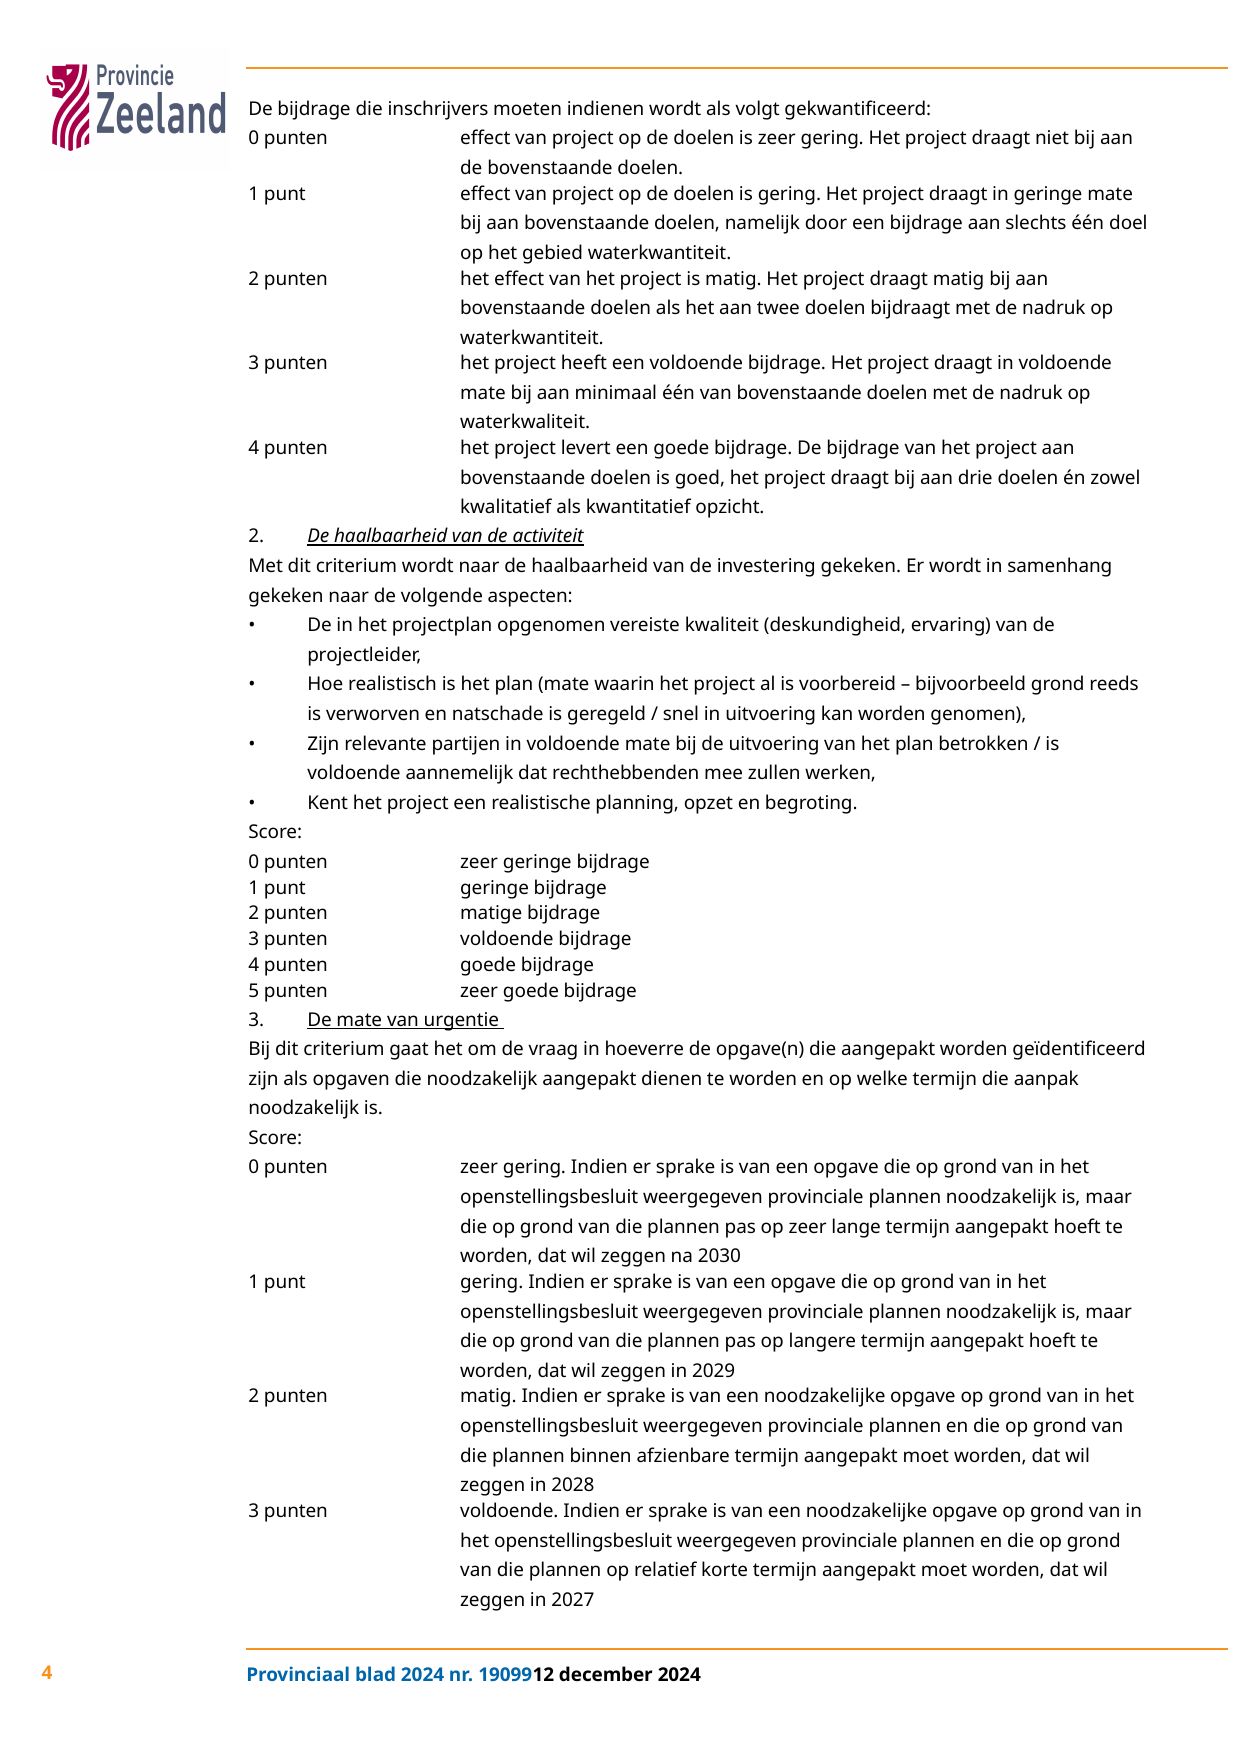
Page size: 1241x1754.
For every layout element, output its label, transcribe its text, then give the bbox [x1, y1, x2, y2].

table_cell 2 punten [248, 265, 460, 349]
table_cell het effect van het project is matig. Het project draagt matig bij aan bovenstaande doelen als het aan twee doelen bijdraagt met de nadruk op waterkwantiteit. [460, 265, 1152, 349]
table_cell 2 punten [248, 1383, 460, 1497]
list De in het projectplan opgenomen vereiste kwaliteit (deskundigheid, ervaring) van de projectleider, [248, 611, 1152, 667]
table_cell 2 punten [248, 900, 460, 925]
list De mate van urgentie [248, 1006, 1152, 1031]
text Met dit criterium wordt naar de haalbaarheid van de investering gekeken. Er wordt in samenhang gekeken naar de volgende aspecten: [248, 552, 1152, 607]
table_cell gering. Indien er sprake is van een opgave die op grond van in het openstellingsbesluit weergegeven provinciale plannen noodzakelijk is, maar die op grond van die plannen pas op langere termijn aangepakt hoeft te worden, dat wil zeggen in 2029 [460, 1268, 1152, 1383]
table_cell 1 punt [248, 874, 460, 899]
table_cell zeer goede bijdrage [460, 977, 1152, 1002]
list De haalbaarheid van de activiteit [248, 523, 1152, 548]
text De bijdrage die inschrijvers moeten indienen wordt als volgt gekwantificeerd: [248, 95, 1152, 121]
table_header effect van project op de doelen is zeer gering. Het project draagt niet bij aan de bovenstaande doelen. [460, 125, 1152, 180]
table_cell effect van project op de doelen is gering. Het project draagt in geringe mate bij aan bovenstaande doelen, namelijk door een bijdrage aan slechts één doel op het gebied waterkwantiteit. [460, 180, 1152, 265]
table_header zeer geringe bijdrage [460, 848, 1152, 874]
text Score: [248, 1124, 1152, 1150]
table_cell 3 punten [248, 1497, 460, 1612]
table_cell 3 punten [248, 925, 460, 951]
table_cell 3 punten [248, 350, 460, 434]
picture [41, 47, 231, 172]
table_cell matige bijdrage [460, 900, 1152, 925]
table_header zeer gering. Indien er sprake is van een opgave die op grond van in het openstellingsbesluit weergegeven provinciale plannen noodzakelijk is, maar die op grond van die plannen pas op zeer lange termijn aangepakt hoeft te worden, dat wil zeggen na 2030 [460, 1154, 1152, 1268]
list Zijn relevante partijen in voldoende mate bij de uitvoering van het plan betrokken / is voldoende aannemelijk dat rechthebbenden mee zullen werken, [248, 730, 1152, 785]
table_header 0 punten [248, 1154, 460, 1268]
text Score: [248, 818, 1152, 844]
table_cell het project heeft een voldoende bijdrage. Het project draagt in voldoende mate bij aan minimaal één van bovenstaande doelen met de nadruk op waterkwaliteit. [460, 350, 1152, 434]
list Kent het project een realistische planning, opzet en begroting. [248, 789, 1152, 814]
table_cell 4 punten [248, 951, 460, 977]
table_header 0 punten [248, 848, 460, 874]
table_cell voldoende bijdrage [460, 925, 1152, 951]
table_cell 5 punten [248, 977, 460, 1002]
list Hoe realistisch is het plan (mate waarin het project al is voorbereid – bijvoorbeeld grond reeds is verworven en natschade is geregeld / snel in uitvoering kan worden genomen), [248, 671, 1152, 726]
table_cell 1 punt [248, 180, 460, 265]
table_header 0 punten [248, 125, 460, 180]
table_cell geringe bijdrage [460, 874, 1152, 899]
table_cell 1 punt [248, 1268, 460, 1383]
table_cell 4 punten [248, 435, 460, 519]
table_cell het project levert een goede bijdrage. De bijdrage van het project aan bovenstaande doelen is goed, het project draagt bij aan drie doelen én zowel kwalitatief als kwantitatief opzicht. [460, 435, 1152, 519]
table_cell matig. Indien er sprake is van een noodzakelijke opgave op grond van in het openstellingsbesluit weergegeven provinciale plannen en die op grond van die plannen binnen afzienbare termijn aangepakt moet worden, dat wil zeggen in 2028 [460, 1383, 1152, 1497]
table_cell voldoende. Indien er sprake is van een noodzakelijke opgave op grond van in het openstellingsbesluit weergegeven provinciale plannen en die op grond van die plannen op relatief korte termijn aangepakt moet worden, dat wil zeggen in 2027 [460, 1497, 1152, 1612]
table_cell goede bijdrage [460, 951, 1152, 977]
text Bij dit criterium gaat het om de vraag in hoeverre de opgave(n) die aangepakt worden geïdentificeerd zijn als opgaven die noodzakelijk aangepakt dienen te worden en op welke termijn die aanpak noodzakelijk is. [248, 1035, 1152, 1120]
